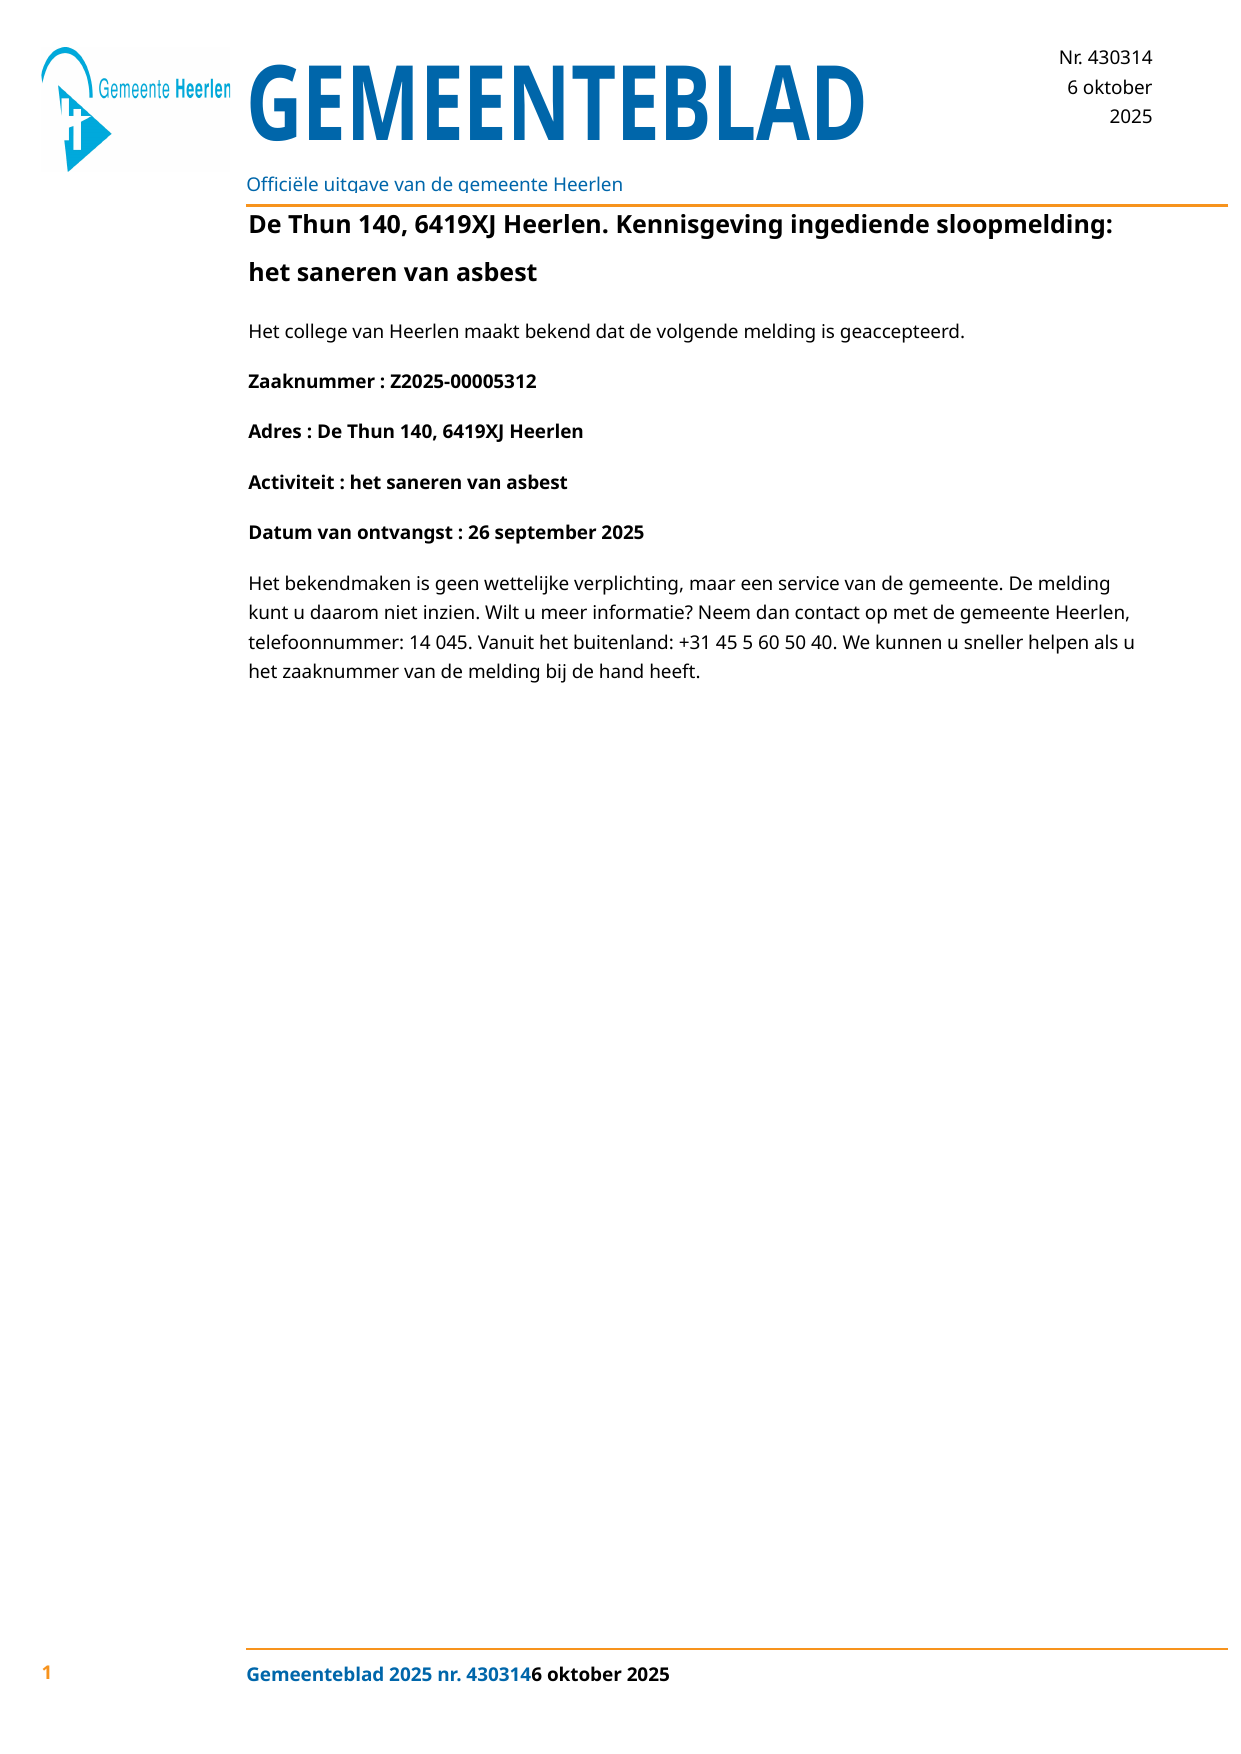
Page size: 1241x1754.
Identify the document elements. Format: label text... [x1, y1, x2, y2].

text Datum van ontvangst : 26 september 2025 [248, 519, 1152, 545]
text Activiteit : het saneren van asbest [248, 469, 1152, 495]
text Het bekendmaken is geen wettelijke verplichting, maar een service van de gemeente. De melding kunt u daarom niet inzien. Wilt u meer informatie? Neem dan contact op met de gemeente Heerlen, telefoonnummer: 14 045. Vanuit het buitenland: +31 45 5 60 50 40. We kunnen u sneller helpen als u het zaaknummer van de melding bij de hand heeft. [248, 570, 1152, 684]
picture [41, 47, 59, 70]
text De Thun 140, 6419XJ Heerlen. Kennisgeving ingediende sloopmelding: het saneren van asbest [248, 207, 1152, 288]
picture [41, 47, 231, 172]
text Adres : De Thun 140, 6419XJ Heerlen [248, 419, 1152, 444]
text Zaaknummer : Z2025-00005312 [248, 368, 1152, 394]
text Het college van Heerlen maakt bekend dat de volgende melding is geaccepteerd. [248, 318, 1152, 344]
